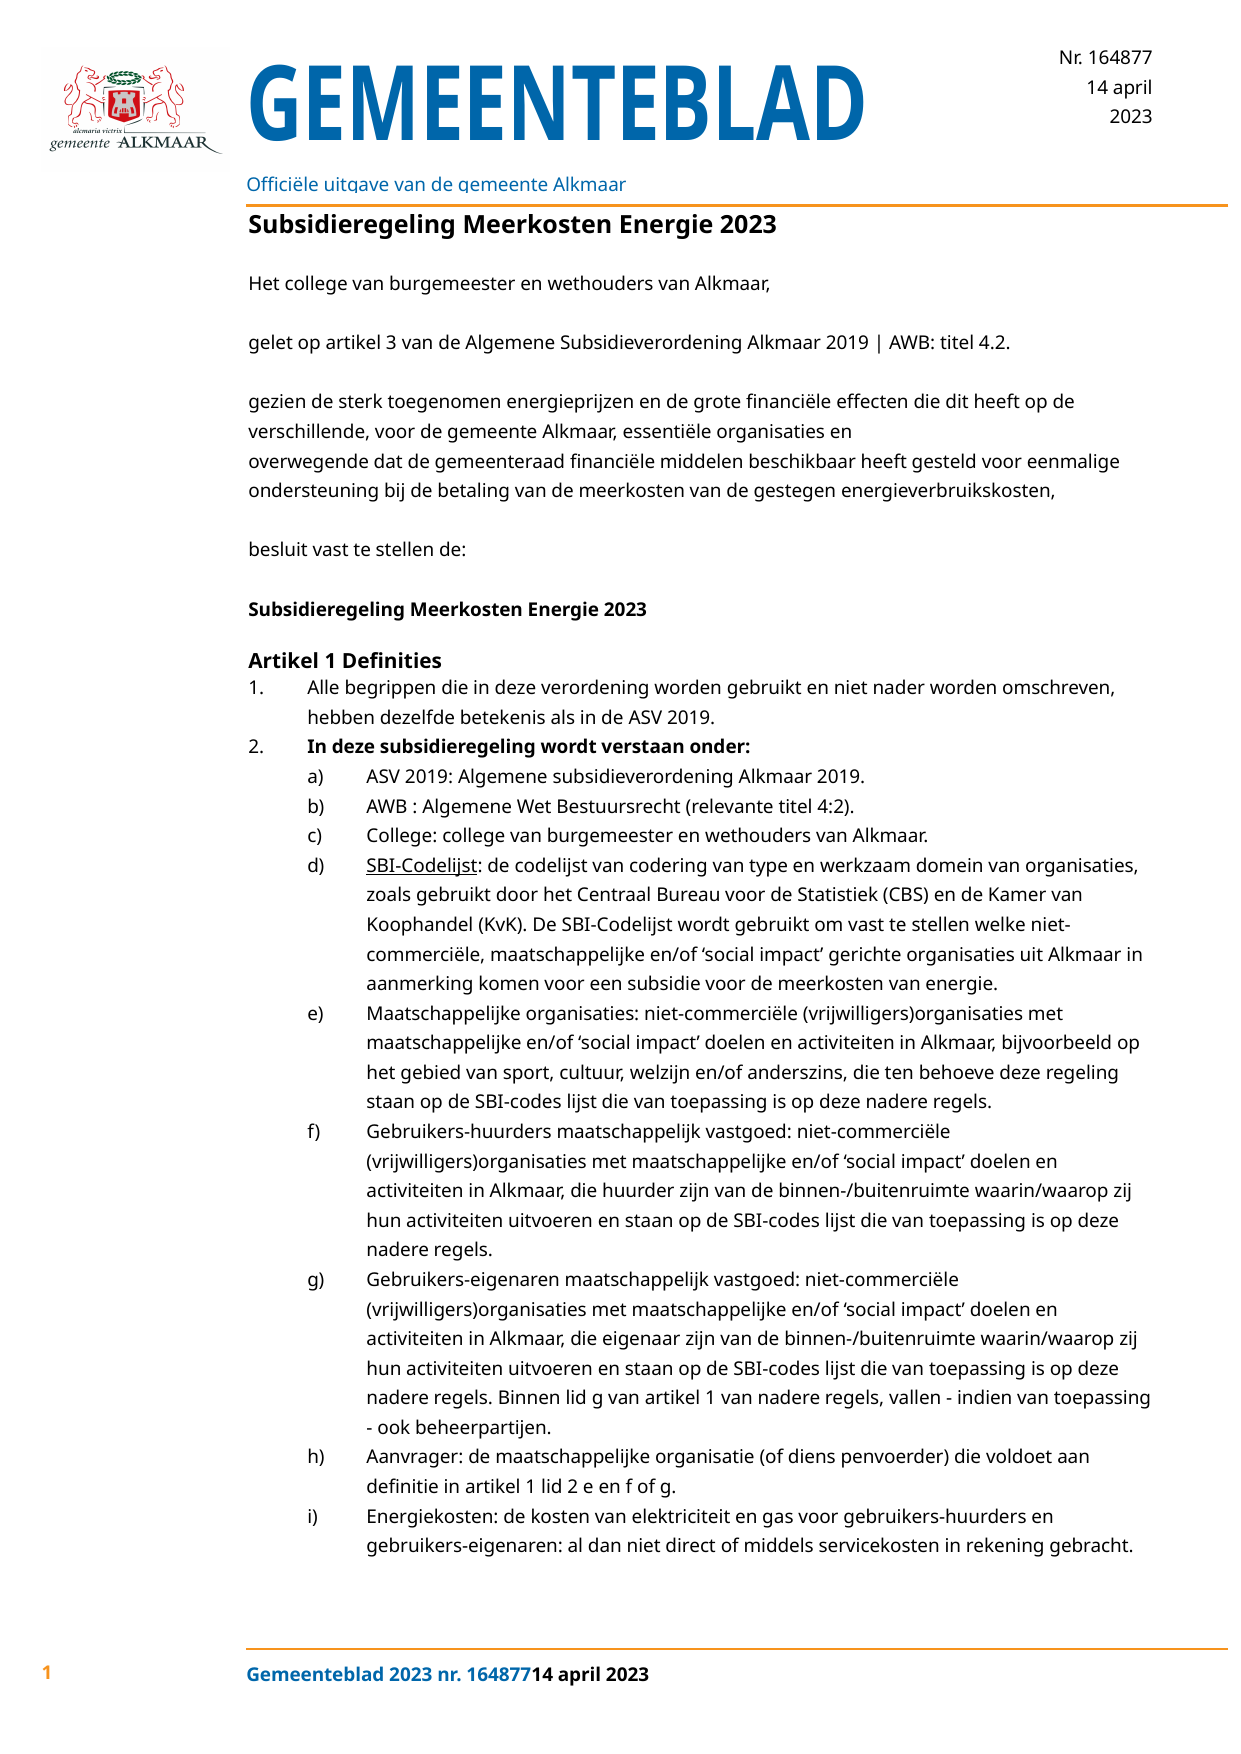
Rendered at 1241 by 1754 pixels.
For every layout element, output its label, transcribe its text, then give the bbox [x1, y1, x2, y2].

list Gebruikers-eigenaren maatschappelijk vastgoed: niet-commerciële (vrijwilligers)organisaties met maatschappelijke en/of ‘social impact’ doelen en activiteiten in Alkmaar, die eigenaar zijn van de binnen-/buitenruimte waarin/waarop zij hun activiteiten uitvoeren en staan op de SBI-codes lijst die van toepassing is op deze nadere regels. Binnen lid g van artikel 1 van nadere regels, vallen - indien van toepassing - ook beheerpartijen. [307, 1266, 1152, 1440]
list ASV 2019: Algemene subsidieverordening Alkmaar 2019. [307, 763, 1152, 789]
list Energiekosten: de kosten van elektriciteit en gas voor gebruikers-huurders en gebruikers-eigenaren: al dan niet direct of middels servicekosten in rekening gebracht. [307, 1503, 1152, 1558]
list Aanvrager: de maatschappelijke organisatie (of diens penvoerder) die voldoet aan definitie in artikel 1 lid 2 e en f of g. [307, 1444, 1152, 1499]
list In deze subsidieregeling wordt verstaan onder: [248, 734, 1152, 759]
text Subsidieregeling Meerkosten Energie 2023 [248, 596, 1152, 621]
list AWB : Algemene Wet Bestuursrecht (relevante titel 4:2). [307, 793, 1152, 819]
text besluit vast te stellen de: [248, 537, 1152, 562]
list Gebruikers-huurders maatschappelijk vastgoed: niet-commerciële (vrijwilligers)organisaties met maatschappelijke en/of ‘social impact’ doelen en activiteiten in Alkmaar, die huurder zijn van de binnen-/buitenruimte waarin/waarop zij hun activiteiten uitvoeren en staan op de SBI-codes lijst die van toepassing is op deze nadere regels. [307, 1118, 1152, 1262]
text gelet op artikel 3 van de Algemene Subsidieverordening Alkmaar 2019 | AWB: titel 4.2. [248, 329, 1152, 355]
text overwegende dat de gemeenteraad financiële middelen beschikbaar heeft gesteld voor eenmalige ondersteuning bij de betaling van de meerkosten van de gestegen energieverbruikskosten, [248, 448, 1152, 503]
list College: college van burgemeester en wethouders van Alkmaar. [307, 822, 1152, 848]
text gezien de sterk toegenomen energieprijzen en de grote financiële effecten die dit heeft op de verschillende, voor de gemeente Alkmaar, essentiële organisaties en [248, 389, 1152, 444]
list SBI-Codelijst: de codelijst van codering van type en werkzaam domein van organisaties, zoals gebruikt door het Centraal Bureau voor de Statistiek (CBS) en de Kamer van Koophandel (KvK). De SBI-Codelijst wordt gebruikt om vast te stellen welke niet-commerciële, maatschappelijke en/of ‘social impact’ gerichte organisaties uit Alkmaar in aanmerking komen voor een subsidie voor de meerkosten van energie. [307, 852, 1152, 996]
picture [41, 47, 231, 172]
text Subsidieregeling Meerkosten Energie 2023 [248, 207, 1152, 241]
list Maatschappelijke organisaties: niet-commerciële (vrijwilligers)organisaties met maatschappelijke en/of ‘social impact’ doelen en activiteiten in Alkmaar, bijvoorbeeld op het gebied van sport, cultuur, welzijn en/of anderszins, die ten behoeve deze regeling staan op de SBI-codes lijst die van toepassing is op deze nadere regels. [307, 1000, 1152, 1114]
text Artikel 1 Definities [248, 646, 1152, 674]
list Alle begrippen die in deze verordening worden gebruikt en niet nader worden omschreven, hebben dezelfde betekenis als in de ASV 2019. [248, 674, 1152, 730]
text Het college van burgemeester en wethouders van Alkmaar, [248, 270, 1152, 296]
